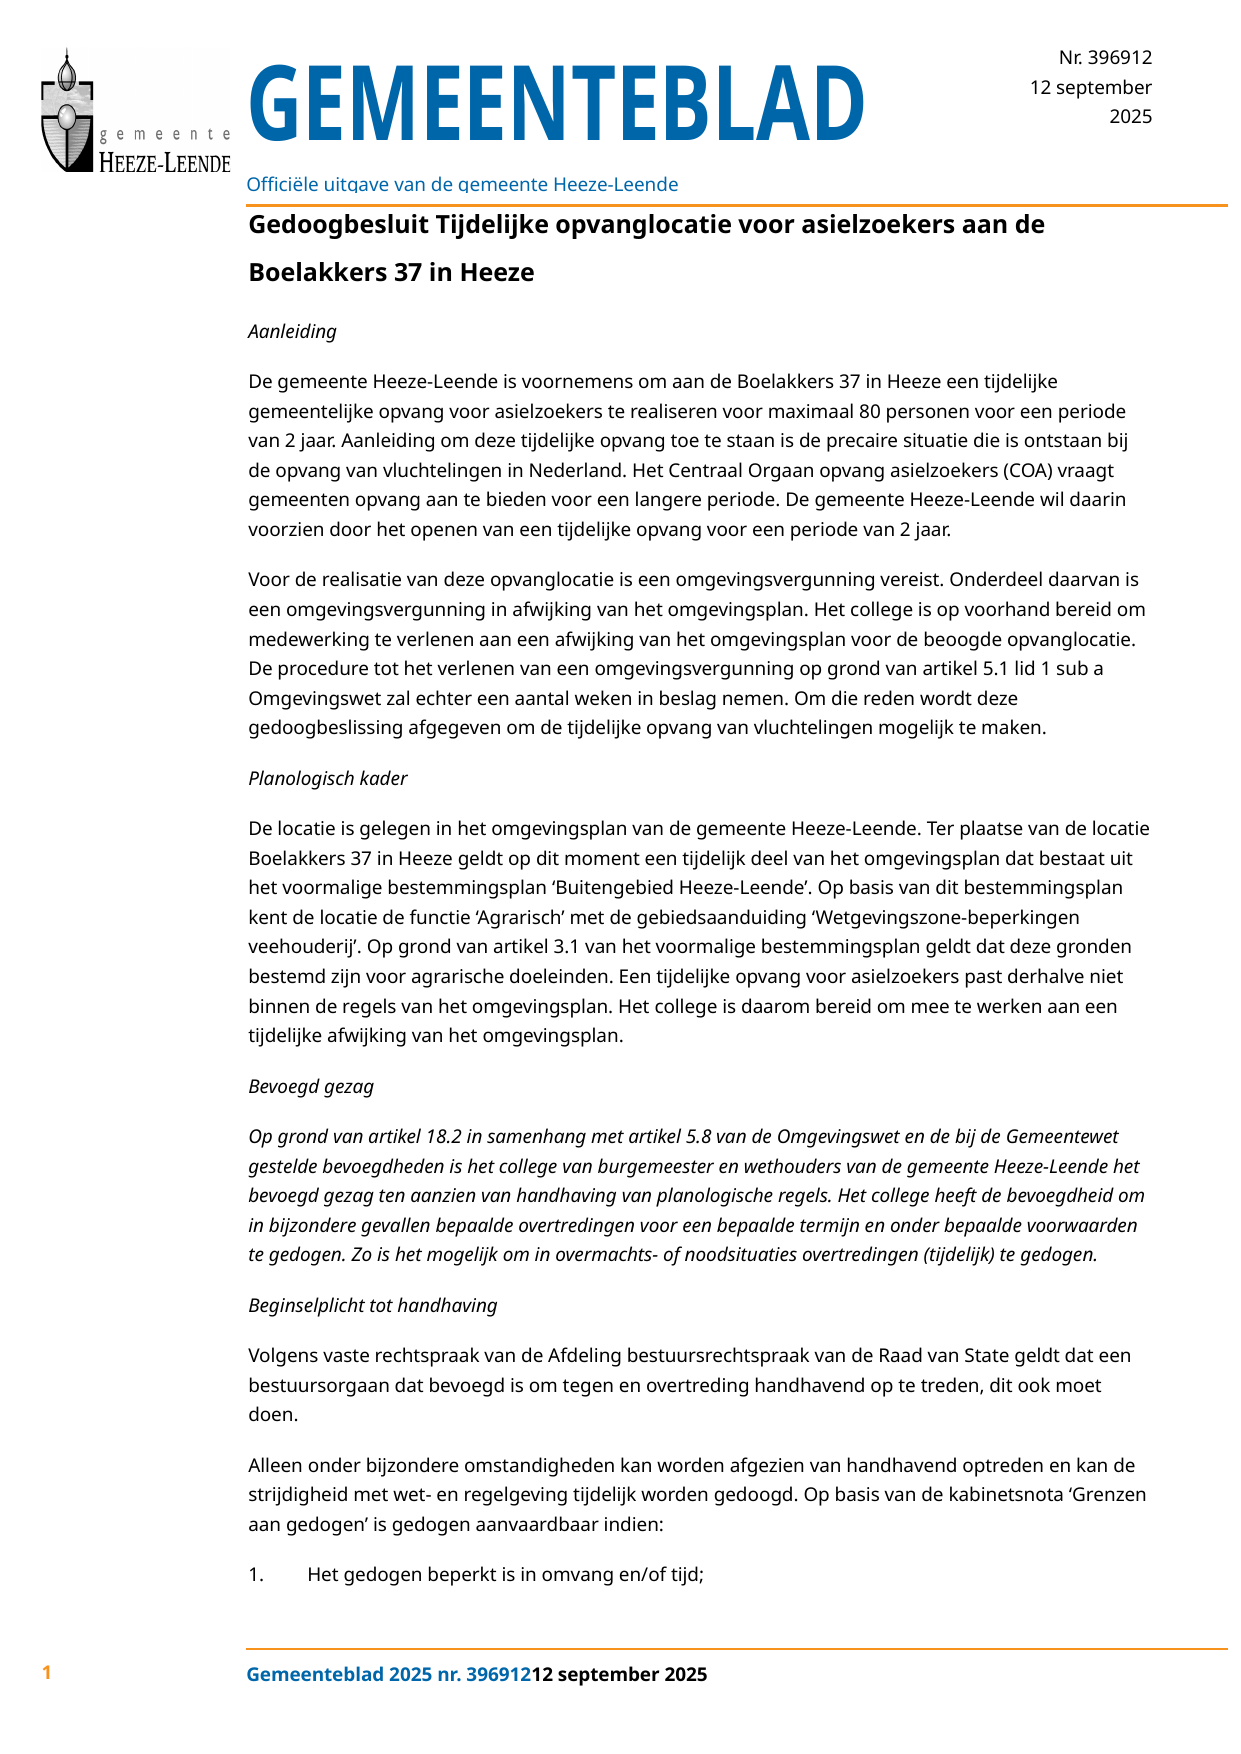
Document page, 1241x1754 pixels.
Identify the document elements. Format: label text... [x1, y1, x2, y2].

text Bevoegd gezag [248, 1073, 1152, 1099]
text Aanleiding [248, 318, 1152, 344]
text Gedoogbesluit Tijdelijke opvanglocatie voor asielzoekers aan de Boelakkers 37 in Heeze [248, 207, 1152, 288]
text Voor de realisatie van deze opvanglocatie is een omgevingsvergunning vereist. Onderdeel daarvan is een omgevingsvergunning in afwijking van het omgevingsplan. Het college is op voorhand bereid om medewerking te verlenen aan een afwijking van het omgevingsplan voor de beoogde opvanglocatie. De procedure tot het verlenen van een omgevingsvergunning op grond van artikel 5.1 lid 1 sub a Omgevingswet zal echter een aantal weken in beslag nemen. Om die reden wordt deze gedoogbeslissing afgegeven om de tijdelijke opvang van vluchtelingen mogelijk te maken. [248, 567, 1152, 740]
text De locatie is gelegen in het omgevingsplan van de gemeente Heeze-Leende. Ter plaatse van de locatie Boelakkers 37 in Heeze geldt op dit moment een tijdelijk deel van het omgevingsplan dat bestaat uit het voormalige bestemmingsplan ‘Buitengebied Heeze-Leende’. Op basis van dit bestemmingsplan kent de locatie de functie ‘Agrarisch’ met de gebiedsaanduiding ‘Wetgevingszone-beperkingen veehouderij’. Op grond van artikel 3.1 van het voormalige bestemmingsplan geldt dat deze gronden bestemd zijn voor agrarische doeleinden. Een tijdelijke opvang voor asielzoekers past derhalve niet binnen de regels van het omgevingsplan. Het college is daarom bereid om mee te werken aan een tijdelijke afwijking van het omgevingsplan. [248, 815, 1152, 1048]
text De gemeente Heeze-Leende is voornemens om aan de Boelakkers 37 in Heeze een tijdelijke gemeentelijke opvang voor asielzoekers te realiseren voor maximaal 80 personen voor een periode van 2 jaar. Aanleiding om deze tijdelijke opvang toe te staan is de precaire situatie die is ontstaan bij de opvang van vluchtelingen in Nederland. Het Centraal Orgaan opvang asielzoekers (COA) vraagt gemeenten opvang aan te bieden voor een langere periode. De gemeente Heeze-Leende wil daarin voorzien door het openen van een tijdelijke opvang voor een periode van 2 jaar. [248, 368, 1152, 542]
picture [41, 47, 231, 172]
text Beginselplicht tot handhaving [248, 1292, 1152, 1318]
text Planologisch kader [248, 765, 1152, 791]
text Volgens vaste rechtspraak van de Afdeling bestuursrechtspraak van de Raad van State geldt dat een bestuursorgaan dat bevoegd is om tegen en overtreding handhavend op te treden, dit ook moet doen. [248, 1342, 1152, 1427]
text Op grond van artikel 18.2 in samenhang met artikel 5.8 van de Omgevingswet en de bij de Gemeentewet gestelde bevoegdheden is het college van burgemeester en wethouders van de gemeente Heeze-Leende het bevoegd gezag ten aanzien van handhaving van planologische regels. Het college heeft de bevoegdheid om in bijzondere gevallen bepaalde overtredingen voor een bepaalde termijn en onder bepaalde voorwaarden te gedogen. Zo is het mogelijk om in overmachts- of noodsituaties overtredingen (tijdelijk) te gedogen. [248, 1123, 1152, 1267]
list Het gedogen beperkt is in omvang en/of tijd; [248, 1562, 1152, 1587]
text Alleen onder bijzondere omstandigheden kan worden afgezien van handhavend optreden en kan de strijdigheid met wet- en regelgeving tijdelijk worden gedoogd. Op basis van de kabinetsnota ‘Grenzen aan gedogen’ is gedogen aanvaardbaar indien: [248, 1452, 1152, 1537]
